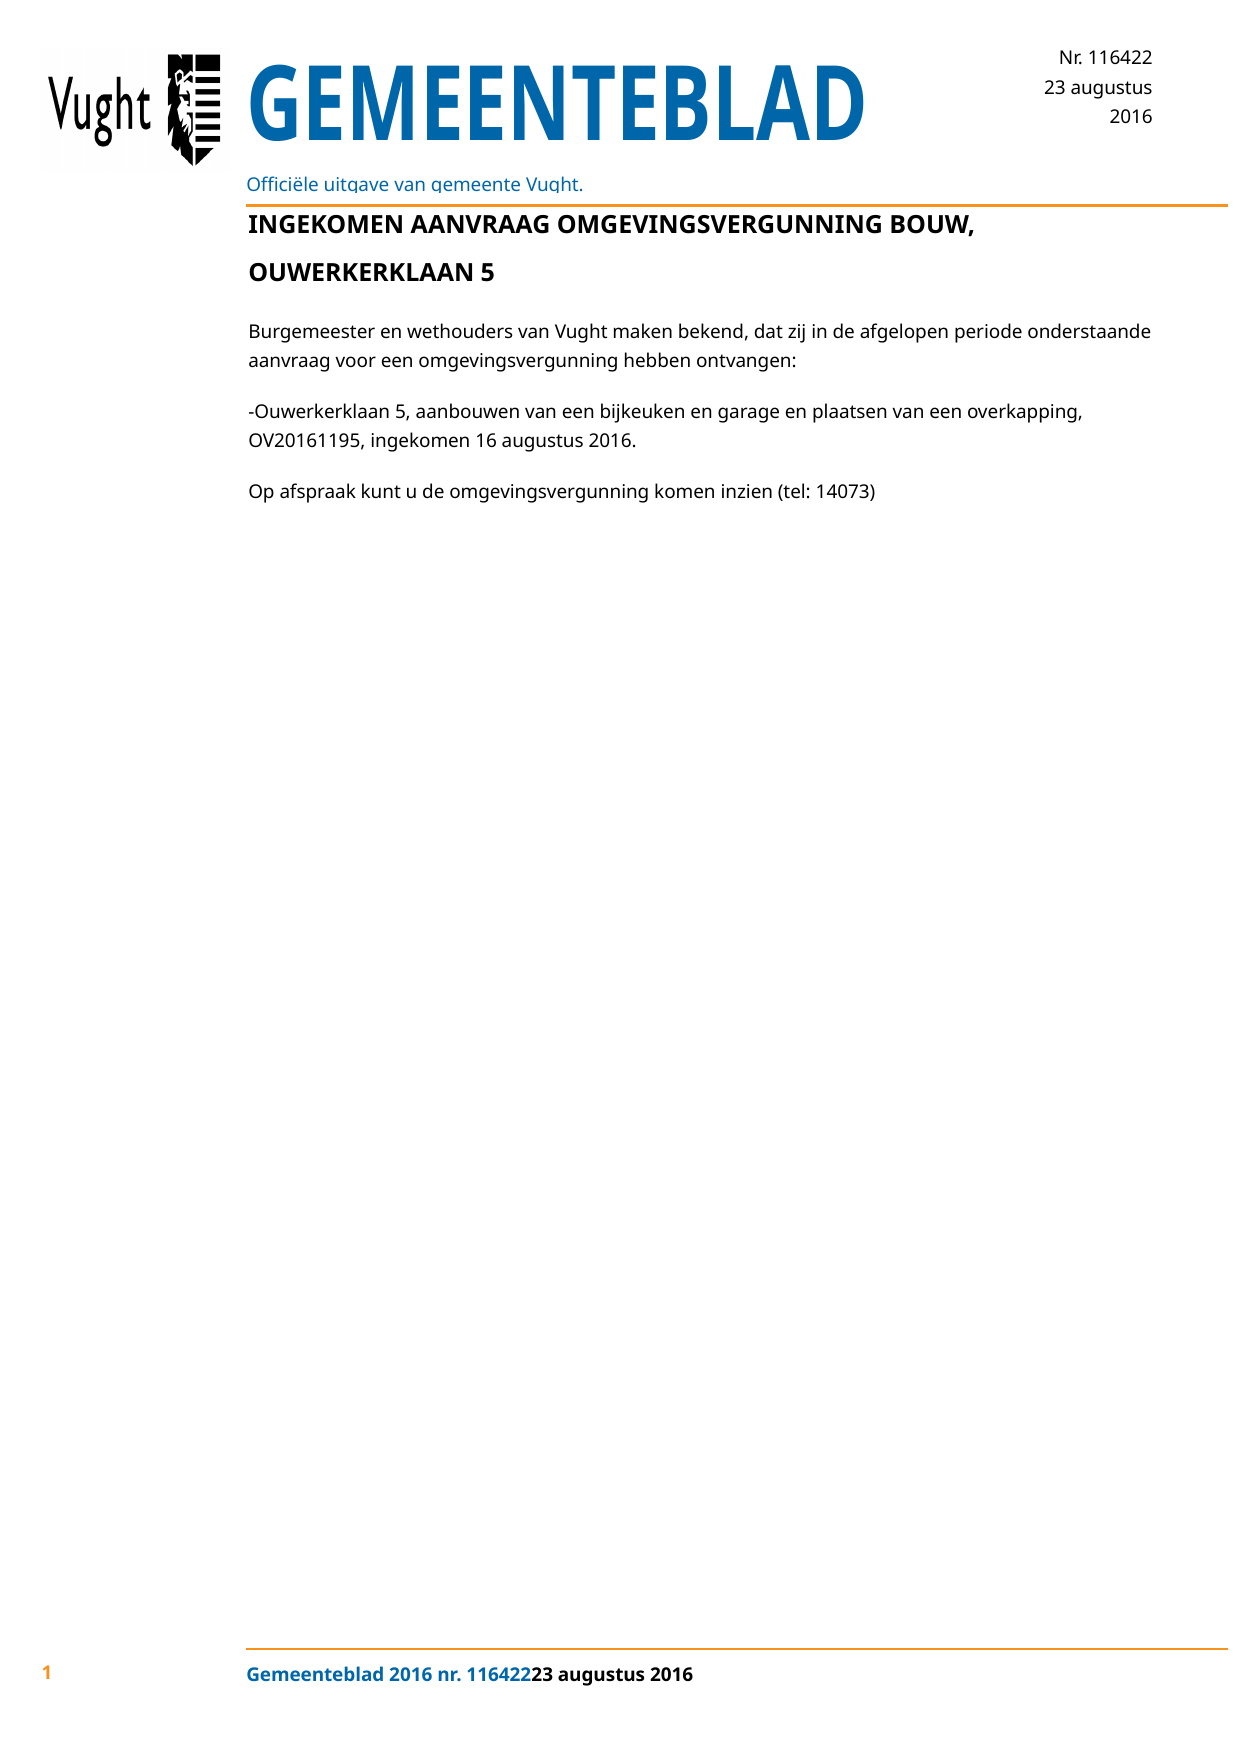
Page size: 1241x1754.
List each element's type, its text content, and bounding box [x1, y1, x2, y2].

picture [41, 47, 231, 172]
text Op afspraak kunt u de omgevingsvergunning komen inzien (tel: 14073) [248, 478, 1152, 504]
text Burgemeester en wethouders van Vught maken bekend, dat zij in de afgelopen periode onderstaande aanvraag voor een omgevingsvergunning hebben ontvangen: [248, 318, 1152, 373]
text INGEKOMEN AANVRAAG OMGEVINGSVERGUNNING BOUW, OUWERKERKLAAN 5 [248, 207, 1152, 288]
text -Ouwerkerklaan 5, aanbouwen van een bijkeuken en garage en plaatsen van een overkapping, OV20161195, ingekomen 16 augustus 2016. [248, 398, 1152, 453]
